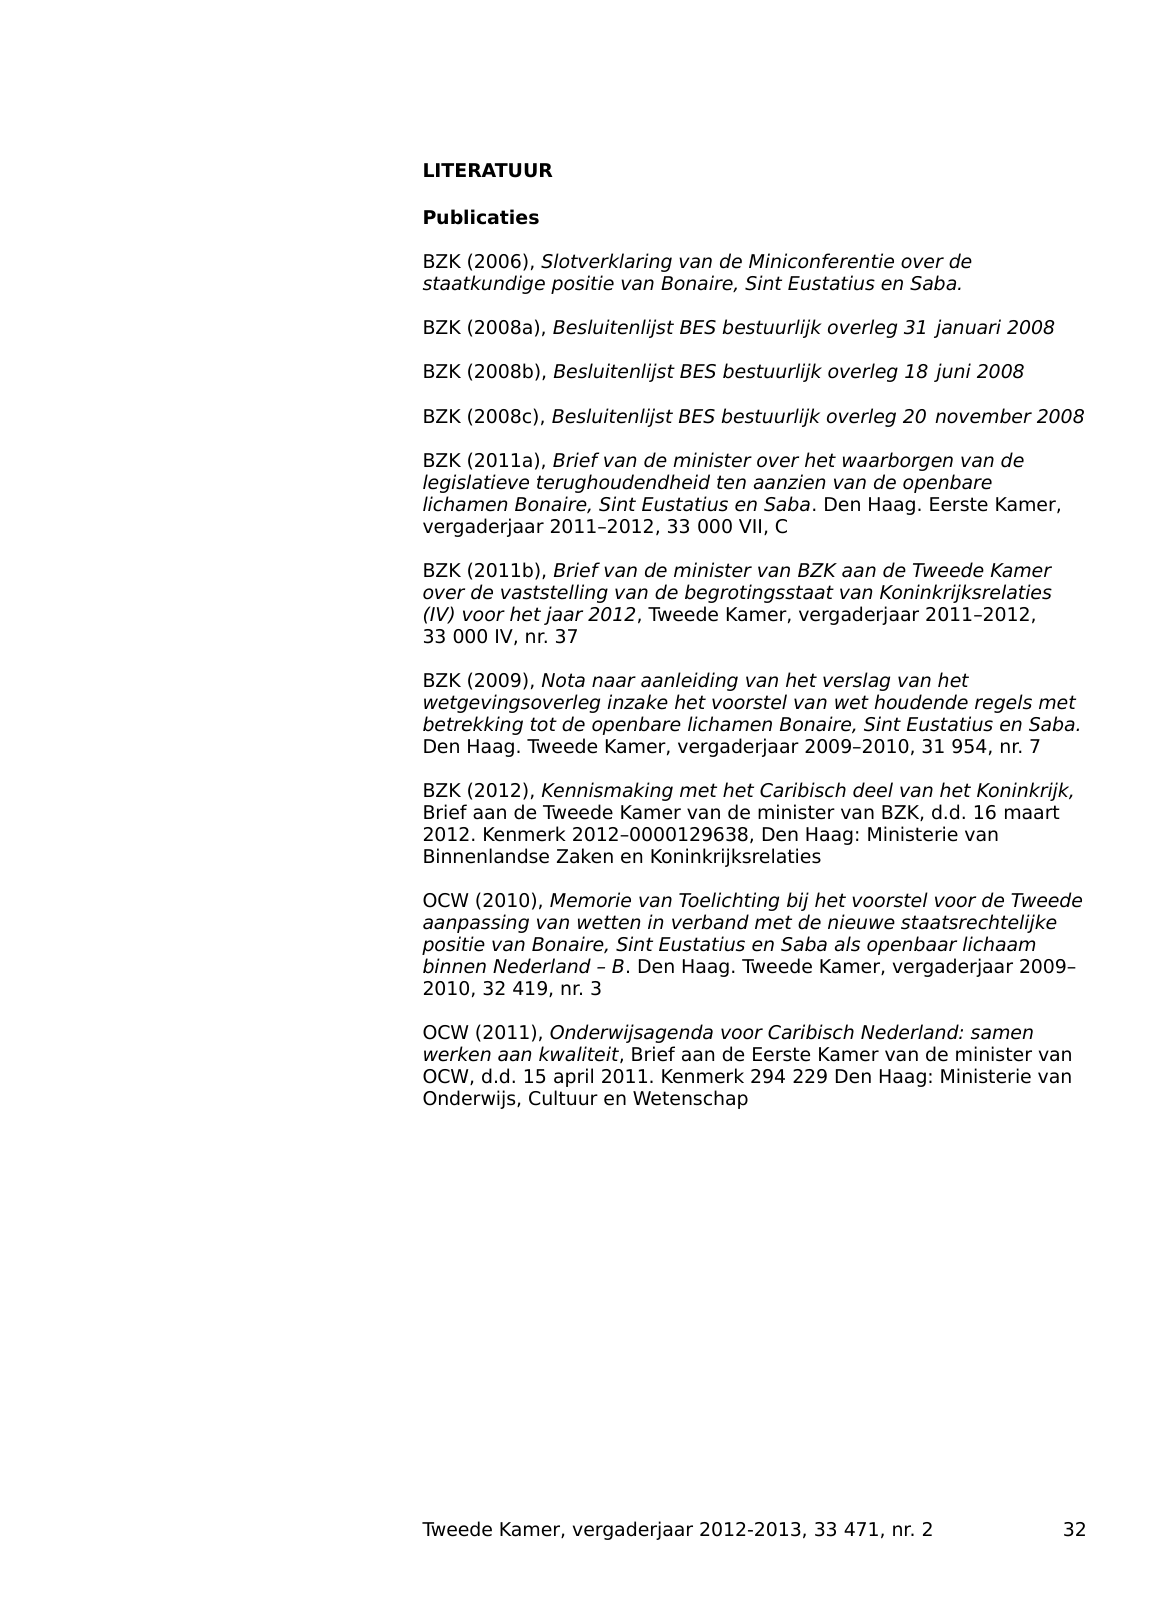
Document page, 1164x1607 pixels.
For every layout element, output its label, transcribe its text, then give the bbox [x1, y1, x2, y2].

text BZK (2006), Slotverklaring van de Miniconferentie over de staatkundige positie van Bonaire, Sint Eustatius en Saba. [422, 251, 1087, 295]
text BZK (2009), Nota naar aanleiding van het verslag van het wetgevingsoverleg inzake het voorstel van wet houdende regels met betrekking tot de openbare lichamen Bonaire, Sint Eustatius en Saba. Den Haag. Tweede Kamer, vergaderjaar 2009–2010, 31 954, nr. 7 [422, 670, 1087, 758]
text BZK (2008c), Besluitenlijst BES bestuurlijk overleg 20 november 2008 [422, 406, 1087, 427]
text OCW (2010), Memorie van Toelichting bij het voorstel voor de Tweede aanpassing van wetten in verband met de nieuwe staatsrechtelijke positie van Bonaire, Sint Eustatius en Saba als openbaar lichaam binnen Nederland – B. Den Haag. Tweede Kamer, vergaderjaar 2009–2010, 32 419, nr. 3 [422, 890, 1087, 1000]
subtitle LITERATUUR [422, 160, 1087, 182]
text BZK (2011a), Brief van de minister over het waarborgen van de legislatieve terughoudendheid ten aanzien van de openbare lichamen Bonaire, Sint Eustatius en Saba. Den Haag. Eerste Kamer, vergaderjaar 2011–2012, 33 000 VII, C [422, 450, 1087, 538]
text BZK (2008b), Besluitenlijst BES bestuurlijk overleg 18 juni 2008 [422, 361, 1087, 383]
text Publicaties [422, 207, 1087, 229]
text BZK (2008a), Besluitenlijst BES bestuurlijk overleg 31 januari 2008 [422, 317, 1087, 339]
text OCW (2011), Onderwijsagenda voor Caribisch Nederland: samen werken aan kwaliteit, Brief aan de Eerste Kamer van de minister van OCW, d.d. 15 april 2011. Kenmerk 294 229 Den Haag: Ministerie van Onderwijs, Cultuur en Wetenschap [422, 1022, 1087, 1110]
text BZK (2011b), Brief van de minister van BZK aan de Tweede Kamer over de vaststelling van de begrotingsstaat van Koninkrijksrelaties (IV) voor het jaar 2012, Tweede Kamer, vergaderjaar 2011–2012, 33 000 IV, nr. 37 [422, 560, 1087, 648]
text BZK (2012), Kennismaking met het Caribisch deel van het Koninkrijk, Brief aan de Tweede Kamer van de minister van BZK, d.d. 16 maart 2012. Kenmerk 2012–0000129638, Den Haag: Ministerie van Binnenlandse Zaken en Koninkrijksrelaties [422, 780, 1087, 868]
